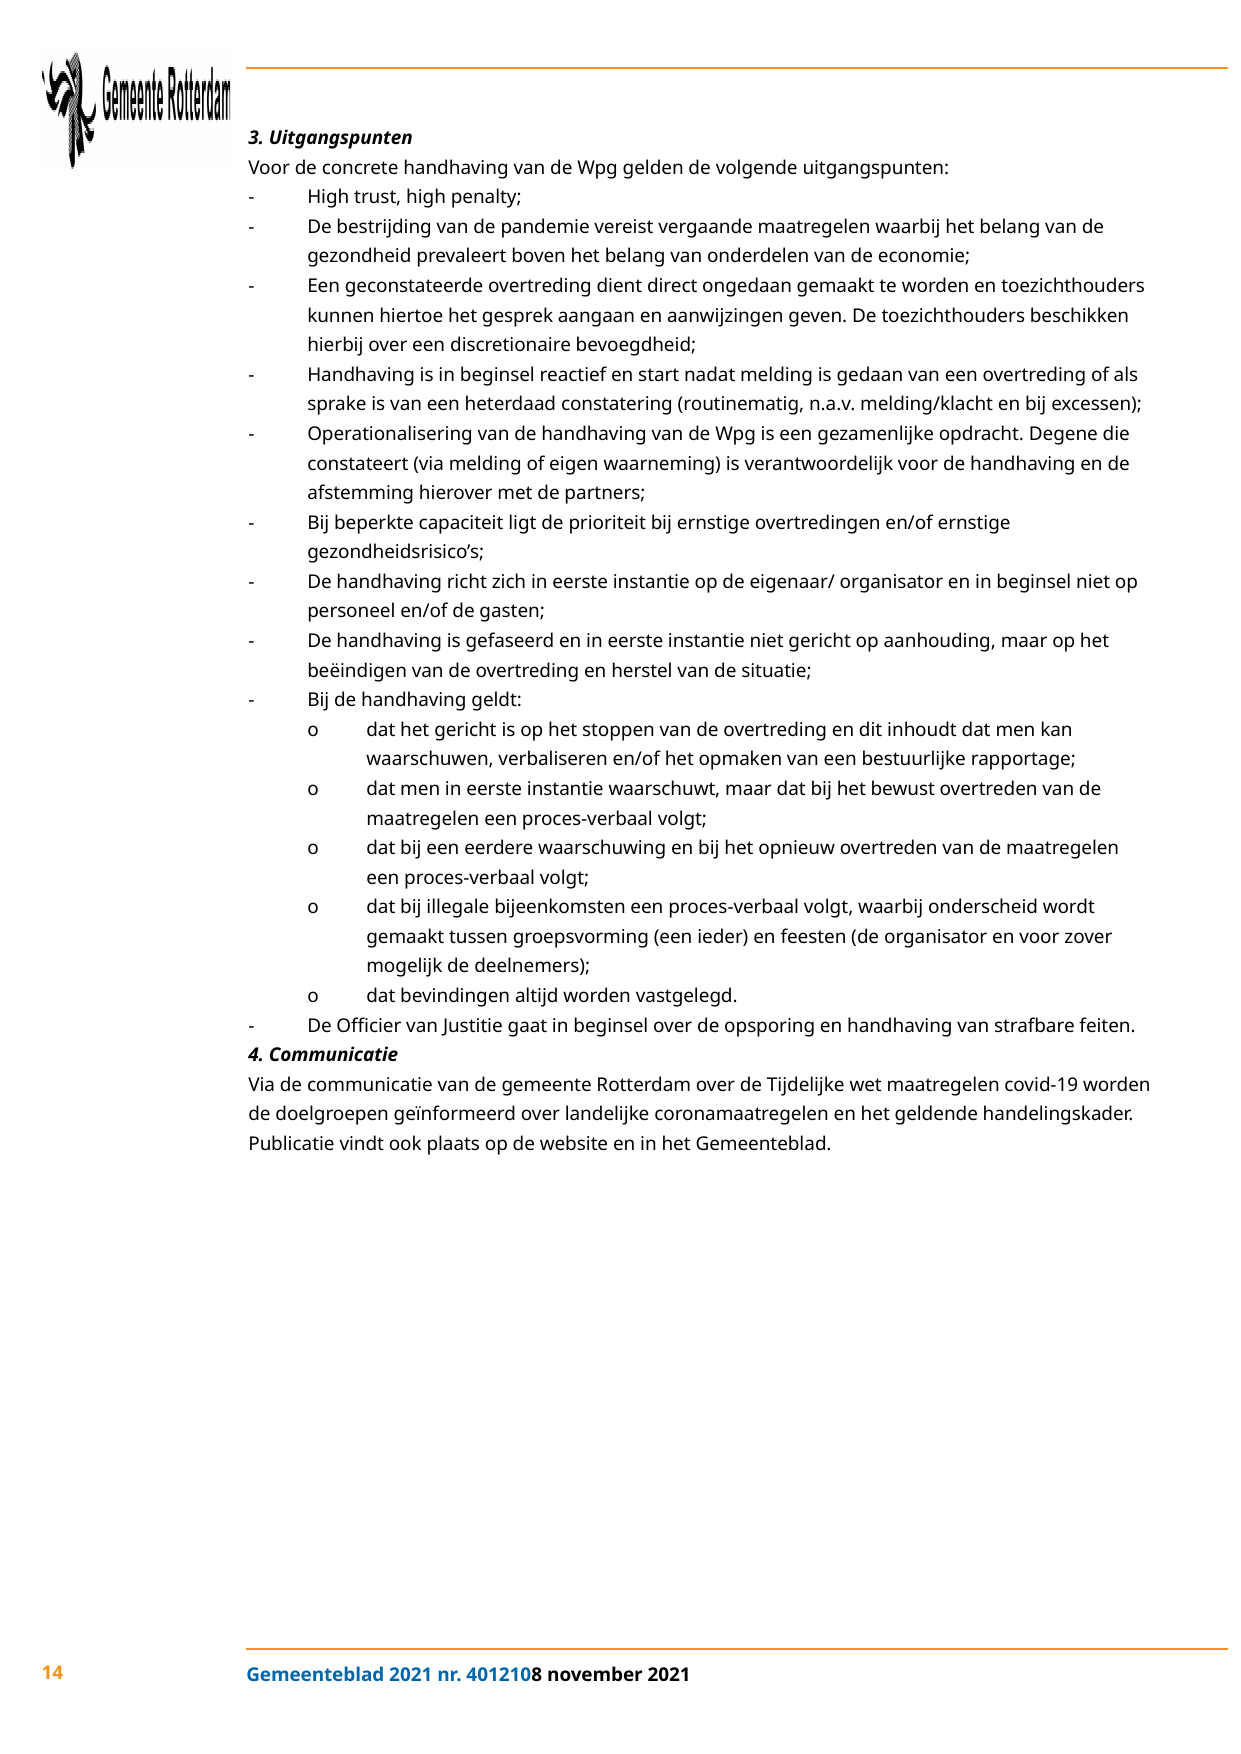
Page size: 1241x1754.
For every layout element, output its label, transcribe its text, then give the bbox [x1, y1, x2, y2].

text Voor de concrete handhaving van de Wpg gelden de volgende uitgangspunten: [248, 154, 1152, 180]
text 3. Uitgangspunten [248, 124, 1152, 150]
list De handhaving richt zich in eerste instantie op de eigenaar/ organisator en in beginsel niet op personeel en/of de gasten; [248, 568, 1152, 623]
list dat bij een eerdere waarschuwing en bij het opnieuw overtreden van de maatregelen een proces-verbaal volgt; [307, 834, 1152, 890]
list dat men in eerste instantie waarschuwt, maar dat bij het bewust overtreden van de maatregelen een proces-verbaal volgt; [307, 775, 1152, 831]
list De Officier van Justitie gaat in beginsel over de opsporing en handhaving van strafbare feiten. [248, 1012, 1152, 1038]
list De handhaving is gefaseerd en in eerste instantie niet gericht op aanhouding, maar op het beëindigen van de overtreding en herstel van de situatie; [248, 627, 1152, 683]
text Via de communicatie van de gemeente Rotterdam over de Tijdelijke wet maatregelen covid-19 worden de doelgroepen geïnformeerd over landelijke coronamaatregelen en het geldende handelingskader. Publicatie vindt ook plaats op de website en in het Gemeenteblad. [248, 1071, 1152, 1156]
list dat het gericht is op het stoppen van de overtreding en dit inhoudt dat men kan waarschuwen, verbaliseren en/of het opmaken van een bestuurlijke rapportage; [307, 716, 1152, 771]
text 4. Communicatie [248, 1041, 1152, 1067]
list Bij beperkte capaciteit ligt de prioriteit bij ernstige overtredingen en/of ernstige gezondheidsrisico’s; [248, 509, 1152, 564]
picture [41, 47, 231, 172]
list dat bij illegale bijeenkomsten een proces-verbaal volgt, waarbij onderscheid wordt gemaakt tussen groepsvorming (een ieder) en feesten (de organisator en voor zover mogelijk de deelnemers); [307, 893, 1152, 978]
list Handhaving is in beginsel reactief en start nadat melding is gedaan van een overtreding of als sprake is van een heterdaad constatering (routinematig, n.a.v. melding/klacht en bij excessen); [248, 361, 1152, 416]
list Operationalisering van de handhaving van de Wpg is een gezamenlijke opdracht. Degene die constateert (via melding of eigen waarneming) is verantwoordelijk voor de handhaving en de afstemming hierover met de partners; [248, 420, 1152, 505]
list Bij de handhaving geldt: [248, 686, 1152, 712]
list Een geconstateerde overtreding dient direct ongedaan gemaakt te worden en toezichthouders kunnen hiertoe het gesprek aangaan en aanwijzingen geven. De toezichthouders beschikken hierbij over een discretionaire bevoegdheid; [248, 272, 1152, 357]
list dat bevindingen altijd worden vastgelegd. [307, 982, 1152, 1008]
list High trust, high penalty; [248, 183, 1152, 209]
list De bestrijding van de pandemie vereist vergaande maatregelen waarbij het belang van de gezondheid prevaleert boven het belang van onderdelen van de economie; [248, 213, 1152, 268]
